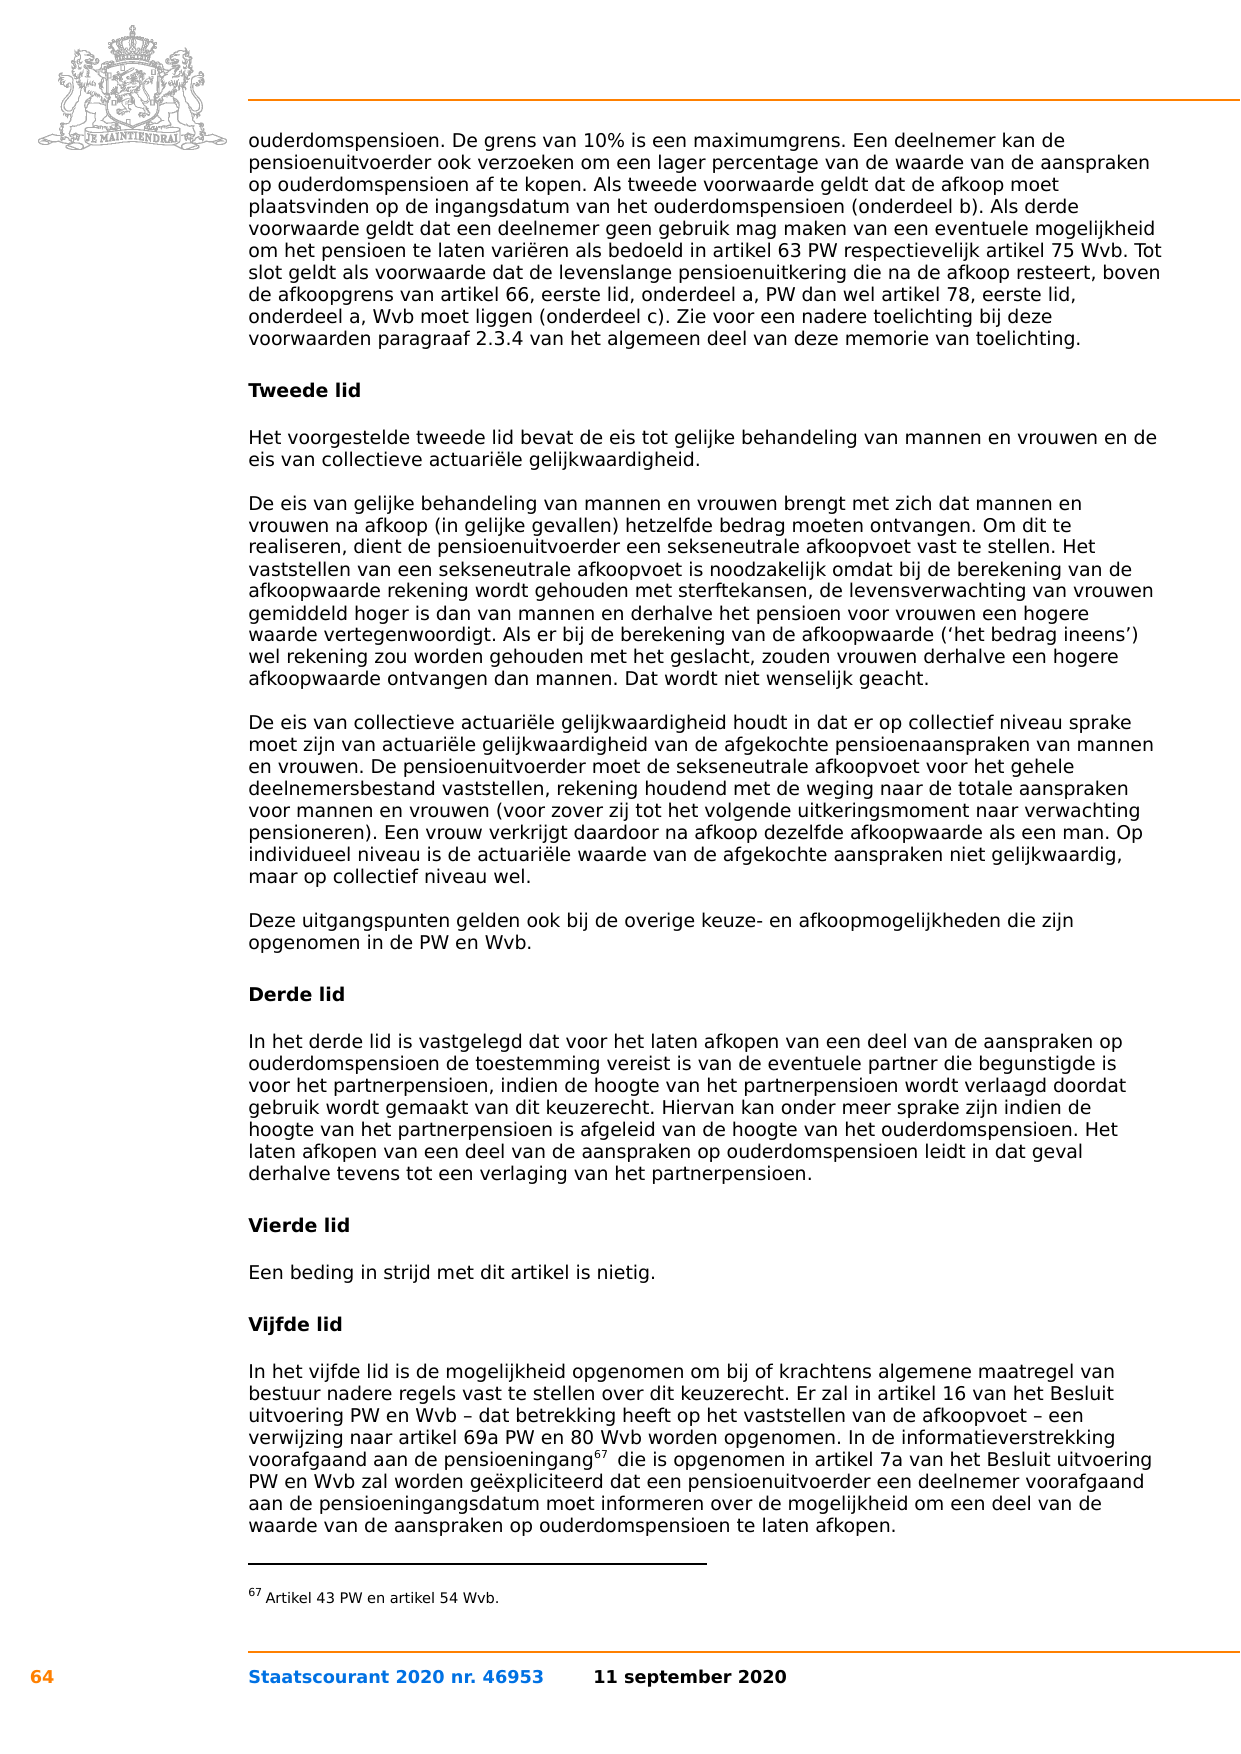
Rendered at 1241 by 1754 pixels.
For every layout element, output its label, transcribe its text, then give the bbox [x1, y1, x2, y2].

subtitle Derde lid [248, 984, 1163, 1006]
text Het voorgestelde tweede lid bevat de eis tot gelijke behandeling van mannen en vrouwen en de eis van collectieve actuariële gelijkwaardigheid. [248, 427, 1163, 471]
subtitle Tweede lid [248, 380, 1163, 402]
text In het vijfde lid is de mogelijkheid opgenomen om bij of krachtens algemene maatregel van bestuur nadere regels vast te stellen over dit keuzerecht. Er zal in artikel 16 van het Besluit uitvoering PW en Wvb – dat betrekking heeft op het vaststellen van de afkoopvoet – een verwijzing naar artikel 69a PW en 80 Wvb worden opgenomen. In de informatieverstrekking voorafgaand aan de pensioeningang die is opgenomen in artikel 7a van het Besluit uitvoering PW en Wvb zal worden geëxpliciteerd dat een pensioenuitvoerder een deelnemer voorafgaand aan de pensioeningangsdatum moet informeren over de mogelijkheid om een deel van de waarde van de aanspraken op ouderdomspensioen te laten afkopen. [248, 1361, 1163, 1536]
subtitle Vijfde lid [248, 1314, 1163, 1336]
text Een beding in strijd met dit artikel is nietig. [248, 1262, 1163, 1284]
text De eis van collectieve actuariële gelijkwaardigheid houdt in dat er op collectief niveau sprake moet zijn van actuariële gelijkwaardigheid van de afgekochte pensioenaanspraken van mannen en vrouwen. De pensioenuitvoerder moet de sekseneutrale afkoopvoet voor het gehele deelnemersbestand vaststellen, rekening houdend met de weging naar de totale aanspraken voor mannen en vrouwen (voor zover zij tot het volgende uitkeringsmoment naar verwachting pensioneren). Een vrouw verkrijgt daardoor na afkoop dezelfde afkoopwaarde als een man. Op individueel niveau is de actuariële waarde van de afgekochte aanspraken niet gelijkwaardig, maar op collectief niveau wel. [248, 712, 1163, 888]
subtitle Vierde lid [248, 1215, 1163, 1237]
picture [38, 25, 227, 150]
text Artikel 43 PW en artikel 54 Wvb. [248, 1586, 1163, 1608]
text In het derde lid is vastgelegd dat voor het laten afkopen van een deel van de aanspraken op ouderdomspensioen de toestemming vereist is van de eventuele partner die begunstigde is voor het partnerpensioen, indien de hoogte van het partnerpensioen wordt verlaagd doordat gebruik wordt gemaakt van dit keuzerecht. Hiervan kan onder meer sprake zijn indien de hoogte van het partnerpensioen is afgeleid van de hoogte van het ouderdomspensioen. Het laten afkopen van een deel van de aanspraken op ouderdomspensioen leidt in dat geval derhalve tevens tot een verlaging van het partnerpensioen. [248, 1031, 1163, 1185]
text De eis van gelijke behandeling van mannen en vrouwen brengt met zich dat mannen en vrouwen na afkoop (in gelijke gevallen) hetzelfde bedrag moeten ontvangen. Om dit te realiseren, dient de pensioenuitvoerder een sekseneutrale afkoopvoet vast te stellen. Het vaststellen van een sekseneutrale afkoopvoet is noodzakelijk omdat bij de berekening van de afkoopwaarde rekening wordt gehouden met sterftekansen, de levensverwachting van vrouwen gemiddeld hoger is dan van mannen en derhalve het pensioen voor vrouwen een hogere waarde vertegenwoordigt. Als er bij de berekening van de afkoopwaarde (‘het bedrag ineens’) wel rekening zou worden gehouden met het geslacht, zouden vrouwen derhalve een hogere afkoopwaarde ontvangen dan mannen. Dat wordt niet wenselijk geacht. [248, 492, 1163, 690]
text ouderdomspensioen. De grens van 10% is een maximumgrens. Een deelnemer kan de pensioenuitvoerder ook verzoeken om een lager percentage van de waarde van de aanspraken op ouderdomspensioen af te kopen. Als tweede voorwaarde geldt dat de afkoop moet plaatsvinden op de ingangsdatum van het ouderdomspensioen (onderdeel b). Als derde voorwaarde geldt dat een deelnemer geen gebruik mag maken van een eventuele mogelijkheid om het pensioen te laten variëren als bedoeld in artikel 63 PW respectievelijk artikel 75 Wvb. Tot slot geldt als voorwaarde dat de levenslange pensioenuitkering die na de afkoop resteert, boven de afkoopgrens van artikel 66, eerste lid, onderdeel a, PW dan wel artikel 78, eerste lid, onderdeel a, Wvb moet liggen (onderdeel c). Zie voor een nadere toelichting bij deze voorwaarden paragraaf 2.3.4 van het algemeen deel van deze memorie van toelichting. [248, 130, 1163, 350]
text Deze uitgangspunten gelden ook bij de overige keuze- en afkoopmogelijkheden die zijn opgenomen in de PW en Wvb. [248, 910, 1163, 954]
